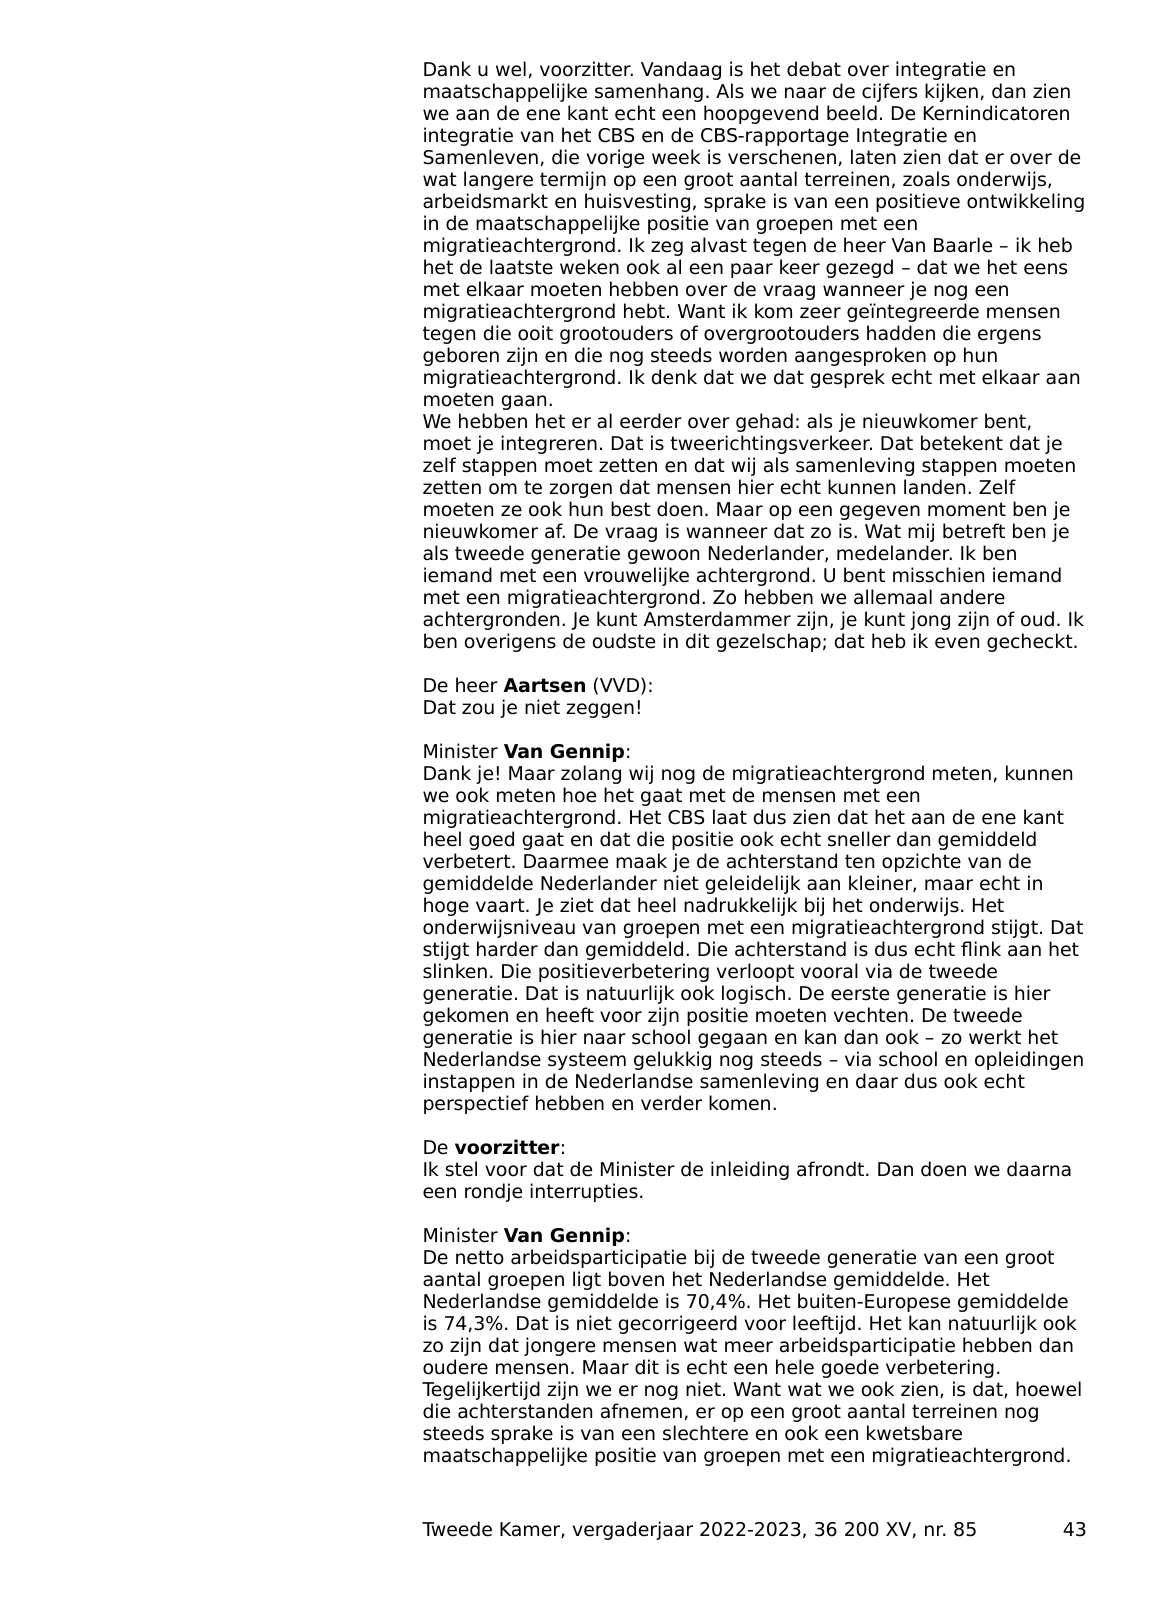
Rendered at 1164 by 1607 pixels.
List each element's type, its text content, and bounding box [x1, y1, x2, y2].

text We hebben het er al eerder over gehad: als je nieuwkomer bent, moet je integreren. Dat is tweerichtingsverkeer. Dat betekent dat je zelf stappen moet zetten en dat wij als samenleving stappen moeten zetten om te zorgen dat mensen hier echt kunnen landen. Zelf moeten ze ook hun best doen. Maar op een gegeven moment ben je nieuwkomer af. De vraag is wanneer dat zo is. Wat mij betreft ben je als tweede generatie gewoon Nederlander, medelander. Ik ben iemand met een vrouwelijke achtergrond. U bent misschien iemand met een migratieachtergrond. Zo hebben we allemaal andere achtergronden. Je kunt Amsterdammer zijn, je kunt jong zijn of oud. Ik ben overigens de oudste in dit gezelschap; dat heb ik even gecheckt. [422, 411, 1087, 652]
text Dank je! Maar zolang wij nog de migratieachtergrond meten, kunnen we ook meten hoe het gaat met de mensen met een migratieachtergrond. Het CBS laat dus zien dat het aan de ene kant heel goed gaat en dat die positie ook echt sneller dan gemiddeld verbetert. Daarmee maak je de achterstand ten opzichte van de gemiddelde Nederlander niet geleidelijk aan kleiner, maar echt in hoge vaart. Je ziet dat heel nadrukkelijk bij het onderwijs. Het onderwijsniveau van groepen met een migratieachtergrond stijgt. Dat stijgt harder dan gemiddeld. Die achterstand is dus echt flink aan het slinken. Die positieverbetering verloopt vooral via de tweede generatie. Dat is natuurlijk ook logisch. De eerste generatie is hier gekomen en heeft voor zijn positie moeten vechten. De tweede generatie is hier naar school gegaan en kan dan ook – zo werkt het Nederlandse systeem gelukkig nog steeds – via school en opleidingen instappen in de Nederlandse samenleving en daar dus ook echt perspectief hebben en verder komen. [422, 763, 1087, 1114]
text Dank u wel, voorzitter. Vandaag is het debat over integratie en maatschappelijke samenhang. Als we naar de cijfers kijken, dan zien we aan de ene kant echt een hoopgevend beeld. De Kernindicatoren integratie van het CBS en de CBS-rapportage Integratie en Samenleven, die vorige week is verschenen, laten zien dat er over de wat langere termijn op een groot aantal terreinen, zoals onderwijs, arbeidsmarkt en huisvesting, sprake is van een positieve ontwikkeling in de maatschappelijke positie van groepen met een migratieachtergrond. Ik zeg alvast tegen de heer Van Baarle – ik heb het de laatste weken ook al een paar keer gezegd – dat we het eens met elkaar moeten hebben over de vraag wanneer je nog een migratieachtergrond hebt. Want ik kom zeer geïntegreerde mensen tegen die ooit grootouders of overgrootouders hadden die ergens geboren zijn en die nog steeds worden aangesproken op hun migratieachtergrond. Ik denk dat we dat gesprek echt met elkaar aan moeten gaan. [422, 59, 1087, 411]
text De heer Aartsen (VVD): [422, 675, 1087, 697]
text De netto arbeidsparticipatie bij de tweede generatie van een groot aantal groepen ligt boven het Nederlandse gemiddelde. Het Nederlandse gemiddelde is 70,4%. Het buiten-Europese gemiddelde is 74,3%. Dat is niet gecorrigeerd voor leeftijd. Het kan natuurlijk ook zo zijn dat jongere mensen wat meer arbeidsparticipatie hebben dan oudere mensen. Maar dit is echt een hele goede verbetering. Tegelijkertijd zijn we er nog niet. Want wat we ook zien, is dat, hoewel die achterstanden afnemen, er op een groot aantal terreinen nog steeds sprake is van een slechtere en ook een kwetsbare maatschappelijke positie van groepen met een migratieachtergrond. [422, 1247, 1087, 1467]
text Minister Van Gennip: [422, 1225, 1087, 1247]
text Minister Van Gennip: [422, 741, 1087, 763]
text Ik stel voor dat de Minister de inleiding afrondt. Dan doen we daarna een rondje interrupties. [422, 1159, 1087, 1203]
text De voorzitter: [422, 1137, 1087, 1159]
text Dat zou je niet zeggen! [422, 697, 1087, 719]
